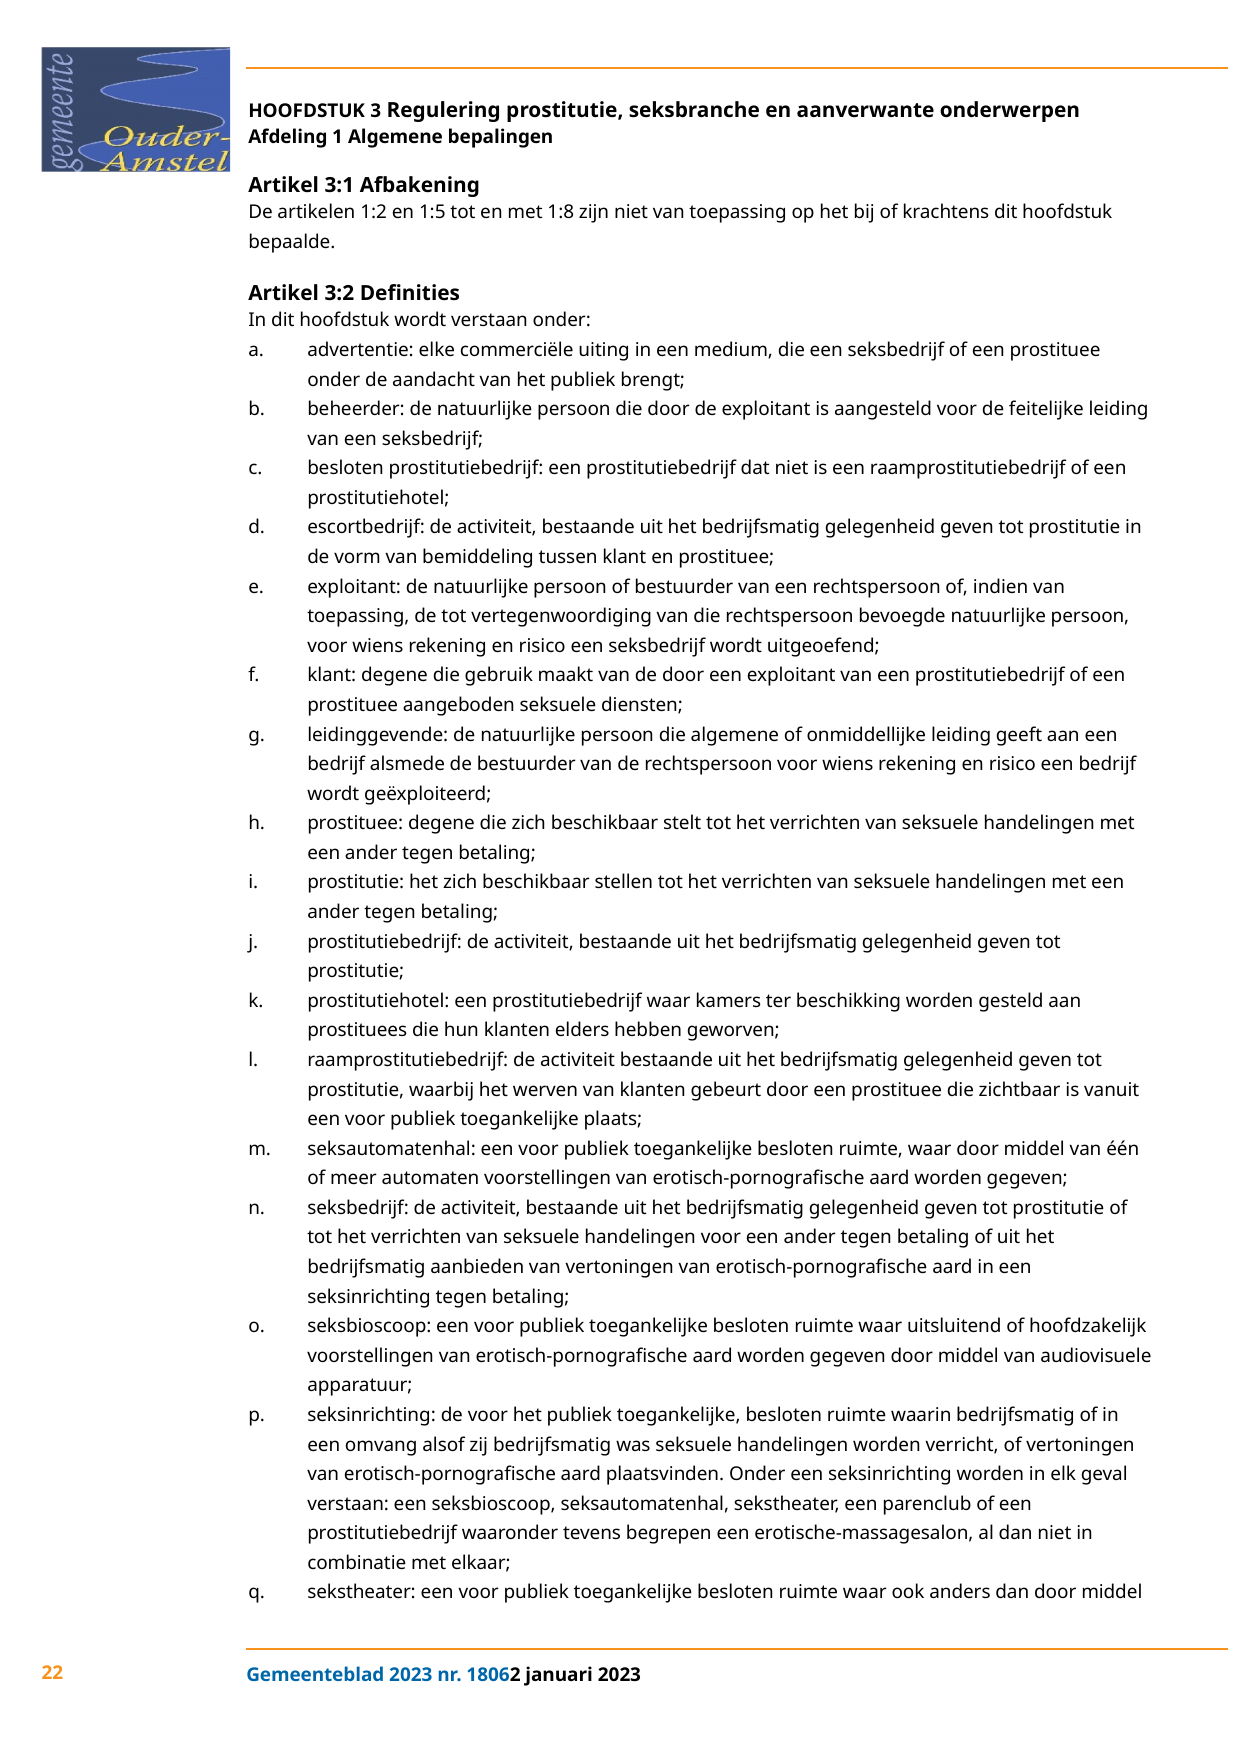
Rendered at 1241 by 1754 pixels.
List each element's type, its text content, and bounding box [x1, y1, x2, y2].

picture [41, 47, 231, 172]
list seksbedrijf: de activiteit, bestaande uit het bedrijfsmatig gelegenheid geven tot prostitutie of tot het verrichten van seksuele handelingen voor een ander tegen betaling of uit het bedrijfsmatig aanbieden van vertoningen van erotisch-pornografische aard in een seksinrichting tegen betaling; [248, 1194, 1152, 1309]
text HOOFDSTUK 3 Regulering prostitutie, seksbranche en aanverwante onderwerpen [248, 95, 1152, 123]
text Artikel 3:2 Definities [248, 278, 1152, 307]
list klant: degene die gebruik maakt van de door een exploitant van een prostitutiebedrijf of een prostituee aangeboden seksuele diensten; [248, 662, 1152, 717]
list seksinrichting: de voor het publiek toegankelijke, besloten ruimte waarin bedrijfsmatig of in een omvang alsof zij bedrijfsmatig was seksuele handelingen worden verricht, of vertoningen van erotisch-pornografische aard plaatsvinden. Onder een seksinrichting worden in elk geval verstaan: een seksbioscoop, seksautomatenhal, sekstheater, een parenclub of een prostitutiebedrijf waaronder tevens begrepen een erotische-massagesalon, al dan niet in combinatie met elkaar; [248, 1401, 1152, 1575]
list leidinggevende: de natuurlijke persoon die algemene of onmiddellijke leiding geeft aan een bedrijf alsmede de bestuurder van de rechtspersoon voor wiens rekening en risico een bedrijf wordt geëxploiteerd; [248, 721, 1152, 806]
list prostituee: degene die zich beschikbaar stelt tot het verrichten van seksuele handelingen met een ander tegen betaling; [248, 809, 1152, 865]
list seksbioscoop: een voor publiek toegankelijke besloten ruimte waar uitsluitend of hoofdzakelijk voorstellingen van erotisch-pornografische aard worden gegeven door middel van audiovisuele apparatuur; [248, 1312, 1152, 1397]
list prostitutiehotel: een prostitutiebedrijf waar kamers ter beschikking worden gesteld aan prostituees die hun klanten elders hebben geworven; [248, 987, 1152, 1042]
text In dit hoofdstuk wordt verstaan onder: [248, 307, 1152, 332]
text Artikel 3:1 Afbakening [248, 170, 1152, 198]
list escortbedrijf: de activiteit, bestaande uit het bedrijfsmatig gelegenheid geven tot prostitutie in de vorm van bemiddeling tussen klant en prostituee; [248, 514, 1152, 569]
list exploitant: de natuurlijke persoon of bestuurder van een rechtspersoon of, indien van toepassing, de tot vertegenwoordiging van die rechtspersoon bevoegde natuurlijke persoon, voor wiens rekening en risico een seksbedrijf wordt uitgeoefend; [248, 573, 1152, 658]
text De artikelen 1:2 en 1:5 tot en met 1:8 zijn niet van toepassing op het bij of krachtens dit hoofdstuk bepaalde. [248, 198, 1152, 253]
list sekstheater: een voor publiek toegankelijke besloten ruimte waar ook anders dan door middel [248, 1579, 1152, 1604]
list prostitutiebedrijf: de activiteit, bestaande uit het bedrijfsmatig gelegenheid geven tot prostitutie; [248, 928, 1152, 983]
list beheerder: de natuurlijke persoon die door de exploitant is aangesteld voor de feitelijke leiding van een seksbedrijf; [248, 395, 1152, 451]
list raamprostitutiebedrijf: de activiteit bestaande uit het bedrijfsmatig gelegenheid geven tot prostitutie, waarbij het werven van klanten gebeurt door een prostituee die zichtbaar is vanuit een voor publiek toegankelijke plaats; [248, 1046, 1152, 1131]
list besloten prostitutiebedrijf: een prostitutiebedrijf dat niet is een raamprostitutiebedrijf of een prostitutiehotel; [248, 454, 1152, 510]
list advertentie: elke commerciële uiting in een medium, die een seksbedrijf of een prostituee onder de aandacht van het publiek brengt; [248, 336, 1152, 392]
list prostitutie: het zich beschikbaar stellen tot het verrichten van seksuele handelingen met een ander tegen betaling; [248, 869, 1152, 924]
list seksautomatenhal: een voor publiek toegankelijke besloten ruimte, waar door middel van één of meer automaten voorstellingen van erotisch-pornografische aard worden gegeven; [248, 1135, 1152, 1190]
text Afdeling 1 Algemene bepalingen [248, 123, 1152, 149]
